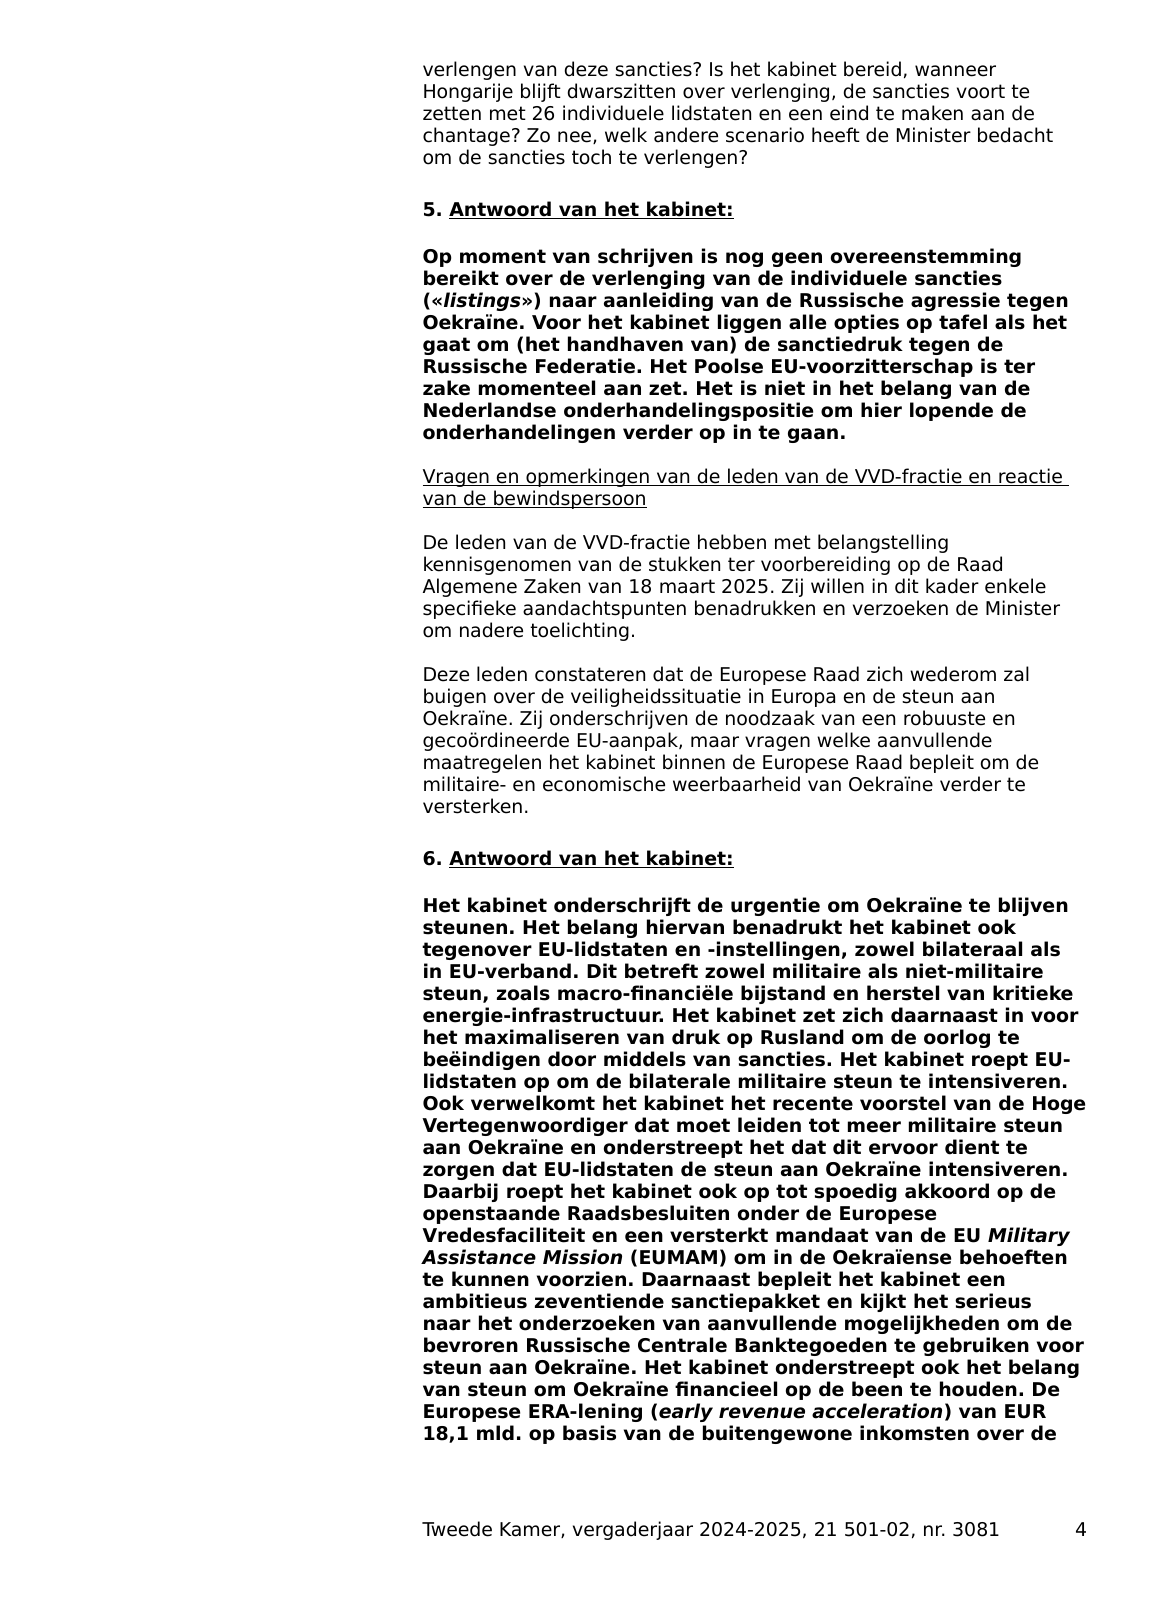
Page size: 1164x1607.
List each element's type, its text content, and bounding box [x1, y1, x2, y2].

subtitle Vragen en opmerkingen van de leden van de VVD-fractie en reactie van de bewindspersoon [422, 466, 1087, 510]
text Deze leden constateren dat de Europese Raad zich wederom zal buigen over de veiligheidssituatie in Europa en de steun aan Oekraïne. Zij onderschrijven de noodzaak van een robuuste en gecoördineerde EU-aanpak, maar vragen welke aanvullende maatregelen het kabinet binnen de Europese Raad bepleit om de militaire- en economische weerbaarheid van Oekraïne verder te versterken. [422, 664, 1087, 818]
subtitle 6. Antwoord van het kabinet: [422, 848, 1087, 870]
text Op moment van schrijven is nog geen overeenstemming bereikt over de verlenging van de individuele sancties («listings») naar aanleiding van de Russische agressie tegen Oekraïne. Voor het kabinet liggen alle opties op tafel als het gaat om (het handhaven van) de sanctiedruk tegen de Russische Federatie. Het Poolse EU-voorzitterschap is ter zake momenteel aan zet. Het is niet in het belang van de Nederlandse onderhandelingspositie om hier lopende de onderhandelingen verder op in te gaan. [422, 246, 1087, 444]
text verlengen van deze sancties? Is het kabinet bereid, wanneer Hongarije blijft dwarszitten over verlenging, de sancties voort te zetten met 26 individuele lidstaten en een eind te maken aan de chantage? Zo nee, welk andere scenario heeft de Minister bedacht om de sancties toch te verlengen? [422, 59, 1087, 169]
subtitle 5. Antwoord van het kabinet: [422, 199, 1087, 221]
text De leden van de VVD-fractie hebben met belangstelling kennisgenomen van de stukken ter voorbereiding op de Raad Algemene Zaken van 18 maart 2025. Zij willen in dit kader enkele specifieke aandachtspunten benadrukken en verzoeken de Minister om nadere toelichting. [422, 532, 1087, 642]
text Het kabinet onderschrijft de urgentie om Oekraïne te blijven steunen. Het belang hiervan benadrukt het kabinet ook tegenover EU-lidstaten en -instellingen, zowel bilateraal als in EU-verband. Dit betreft zowel militaire als niet-militaire steun, zoals macro-financiële bijstand en herstel van kritieke energie-infrastructuur. Het kabinet zet zich daarnaast in voor het maximaliseren van druk op Rusland om de oorlog te beëindigen door middels van sancties. Het kabinet roept EU-lidstaten op om de bilaterale militaire steun te intensiveren. Ook verwelkomt het kabinet het recente voorstel van de Hoge Vertegenwoordiger dat moet leiden tot meer militaire steun aan Oekraïne en onderstreept het dat dit ervoor dient te zorgen dat EU-lidstaten de steun aan Oekraïne intensiveren. Daarbij roept het kabinet ook op tot spoedig akkoord op de openstaande Raadsbesluiten onder de Europese Vredesfaciliteit en een versterkt mandaat van de EU Military Assistance Mission (EUMAM) om in de Oekraïense behoeften te kunnen voorzien. Daarnaast bepleit het kabinet een ambitieus zeventiende sanctiepakket en kijkt het serieus naar het onderzoeken van aanvullende mogelijkheden om de bevroren Russische Centrale Banktegoeden te gebruiken voor steun aan Oekraïne. Het kabinet onderstreept ook het belang van steun om Oekraïne financieel op de been te houden. De Europese ERA-lening (early revenue acceleration) van EUR 18,1 mld. op basis van de buitengewone inkomsten over de [422, 895, 1087, 1444]
